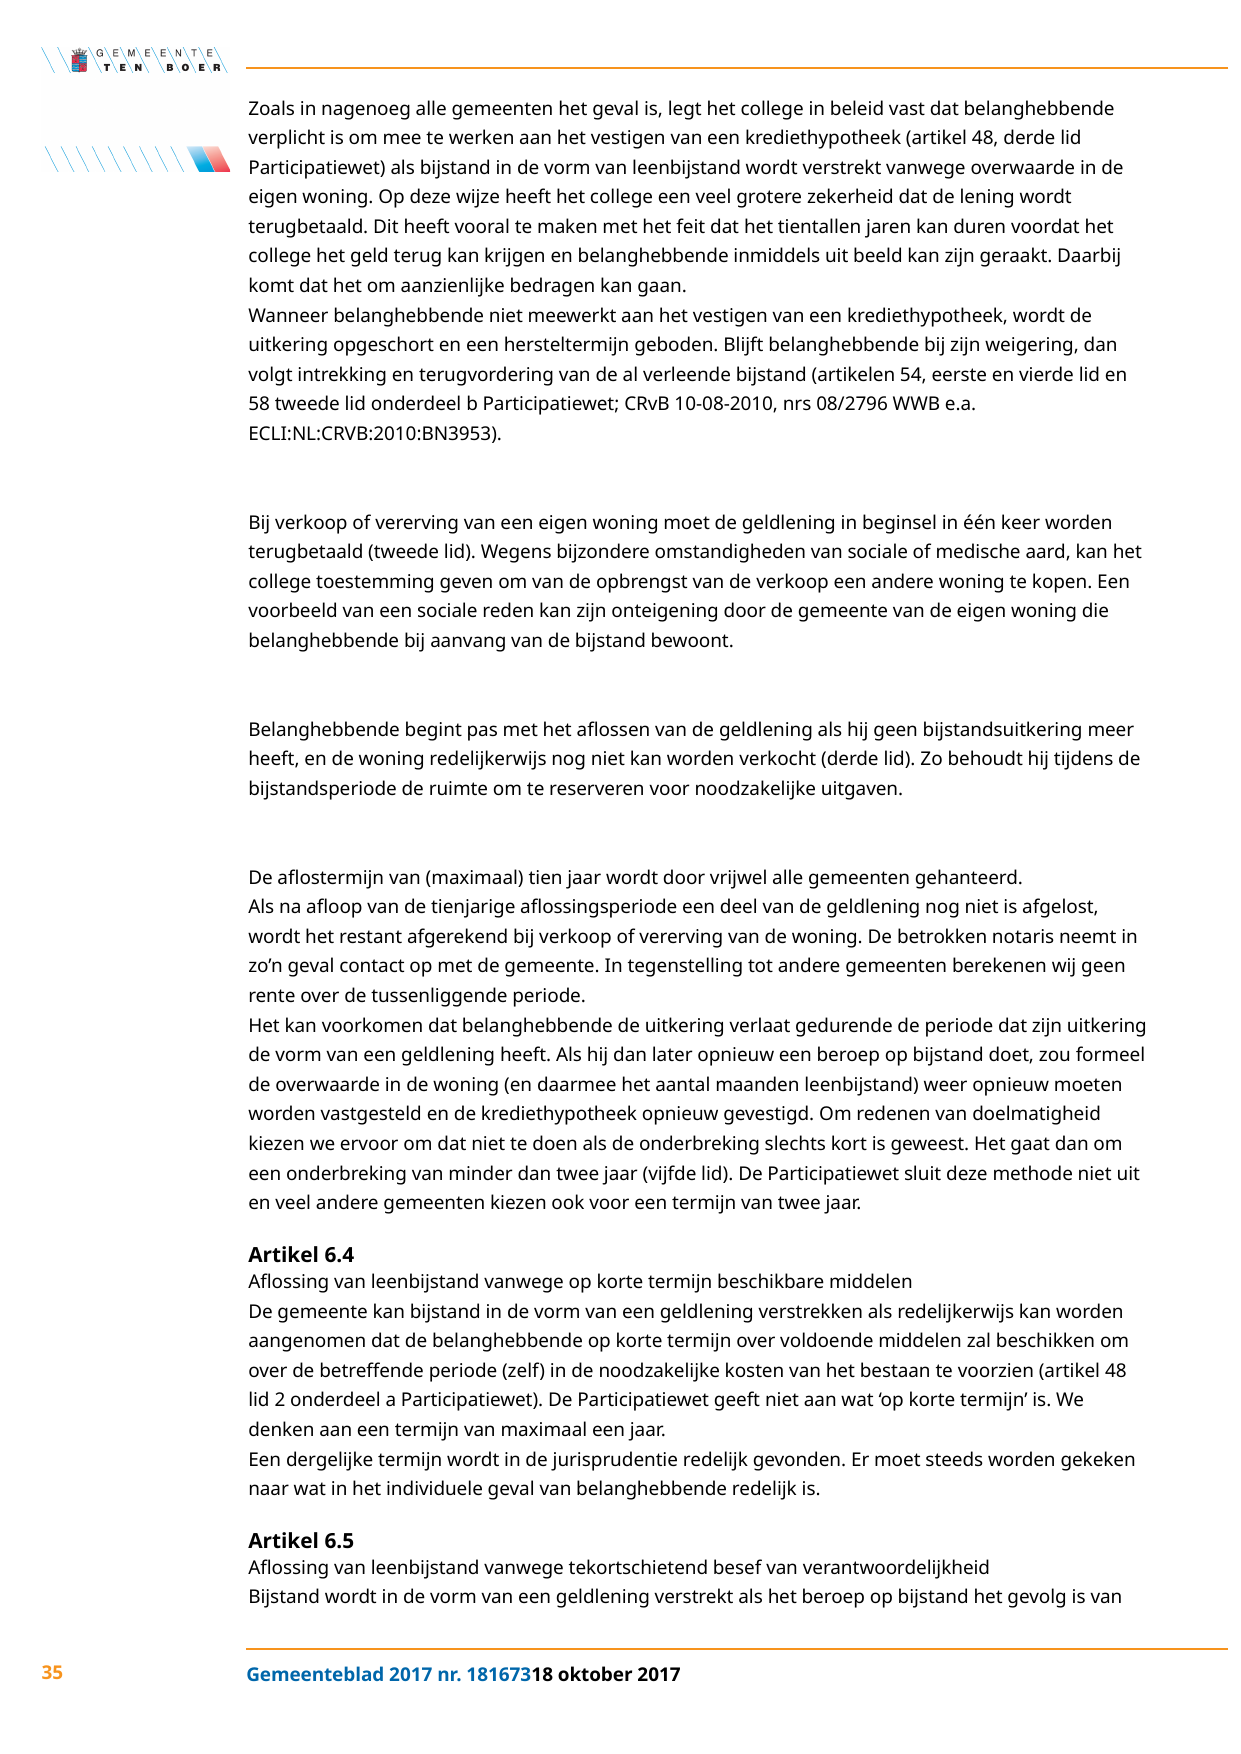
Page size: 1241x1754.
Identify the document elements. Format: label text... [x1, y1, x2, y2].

text Aflossing van leenbijstand vanwege op korte termijn beschikbare middelen [248, 1268, 1152, 1294]
text Een dergelijke termijn wordt in de jurisprudentie redelijk gevonden. Er moet steeds worden gekeken naar wat in het individuele geval van belanghebbende redelijk is. [248, 1446, 1152, 1501]
text Zoals in nagenoeg alle gemeenten het geval is, legt het college in beleid vast dat belanghebbende verplicht is om mee te werken aan het vestigen van een krediethypotheek (artikel 48, derde lid Participatiewet) als bijstand in de vorm van leenbijstand wordt verstrekt vanwege overwaarde in de eigen woning. Op deze wijze heeft het college een veel grotere zekerheid dat de lening wordt terugbetaald. Dit heeft vooral te maken met het feit dat het tientallen jaren kan duren voordat het college het geld terug kan krijgen en belanghebbende inmiddels uit beeld kan zijn geraakt. Daarbij komt dat het om aanzienlijke bedragen kan gaan. [248, 95, 1152, 298]
text De gemeente kan bijstand in de vorm van een geldlening verstrekken als redelijkerwijs kan worden aangenomen dat de belanghebbende op korte termijn over voldoende middelen zal beschikken om over de betreffende periode (zelf) in de noodzakelijke kosten van het bestaan te voorzien (artikel 48 lid 2 onderdeel a Participatiewet). De Participatiewet geeft niet aan wat ‘op korte termijn’ is. We denken aan een termijn van maximaal een jaar. [248, 1298, 1152, 1442]
text Het kan voorkomen dat belanghebbende de uitkering verlaat gedurende de periode dat zijn uitkering de vorm van een geldlening heeft. Als hij dan later opnieuw een beroep op bijstand doet, zou formeel de overwaarde in de woning (en daarmee het aantal maanden leenbijstand) weer opnieuw moeten worden vastgesteld en de krediethypotheek opnieuw gevestigd. Om redenen van doelmatigheid kiezen we ervoor om dat niet te doen als de onderbreking slechts kort is geweest. Het gaat dan om een onderbreking van minder dan twee jaar (vijfde lid). De Participatiewet sluit deze methode niet uit en veel andere gemeenten kiezen ook voor een termijn van twee jaar. [248, 1012, 1152, 1215]
text Artikel 6.5 [248, 1526, 1152, 1554]
text Aflossing van leenbijstand vanwege tekortschietend besef van verantwoordelijkheid [248, 1554, 1152, 1580]
text Wanneer belanghebbende niet meewerkt aan het vestigen van een krediethypotheek, wordt de uitkering opgeschort en een hersteltermijn geboden. Blijft belanghebbende bij zijn weigering, dan volgt intrekking en terugvordering van de al verleende bijstand (artikelen 54, eerste en vierde lid en 58 tweede lid onderdeel b Participatiewet; CRvB 10-08-2010, nrs 08/2796 WWB e.a. ECLI:NL:CRVB:2010:BN3953). [248, 302, 1152, 446]
text Bij verkoop of vererving van een eigen woning moet de geldlening in beginsel in één keer worden terugbetaald (tweede lid). Wegens bijzondere omstandigheden van sociale of medische aard, kan het college toestemming geven om van de opbrengst van de verkoop een andere woning te kopen. Een voorbeeld van een sociale reden kan zijn onteigening door de gemeente van de eigen woning die belanghebbende bij aanvang van de bijstand bewoont. [248, 509, 1152, 653]
text Belanghebbende begint pas met het aflossen van de geldlening als hij geen bijstandsuitkering meer heeft, en de woning redelijkerwijs nog niet kan worden verkocht (derde lid). Zo behoudt hij tijdens de bijstandsperiode de ruimte om te reserveren voor noodzakelijke uitgaven. [248, 716, 1152, 801]
picture [41, 47, 231, 172]
text Als na afloop van de tienjarige aflossingsperiode een deel van de geldlening nog niet is afgelost, wordt het restant afgerekend bij verkoop of vererving van de woning. De betrokken notaris neemt in zo’n geval contact op met de gemeente. In tegenstelling tot andere gemeenten berekenen wij geen rente over de tussenliggende periode. [248, 893, 1152, 1008]
text Bijstand wordt in de vorm van een geldlening verstrekt als het beroep op bijstand het gevolg is van [248, 1584, 1152, 1609]
text De aflostermijn van (maximaal) tien jaar wordt door vrijwel alle gemeenten gehanteerd. [248, 864, 1152, 890]
text Artikel 6.4 [248, 1240, 1152, 1268]
